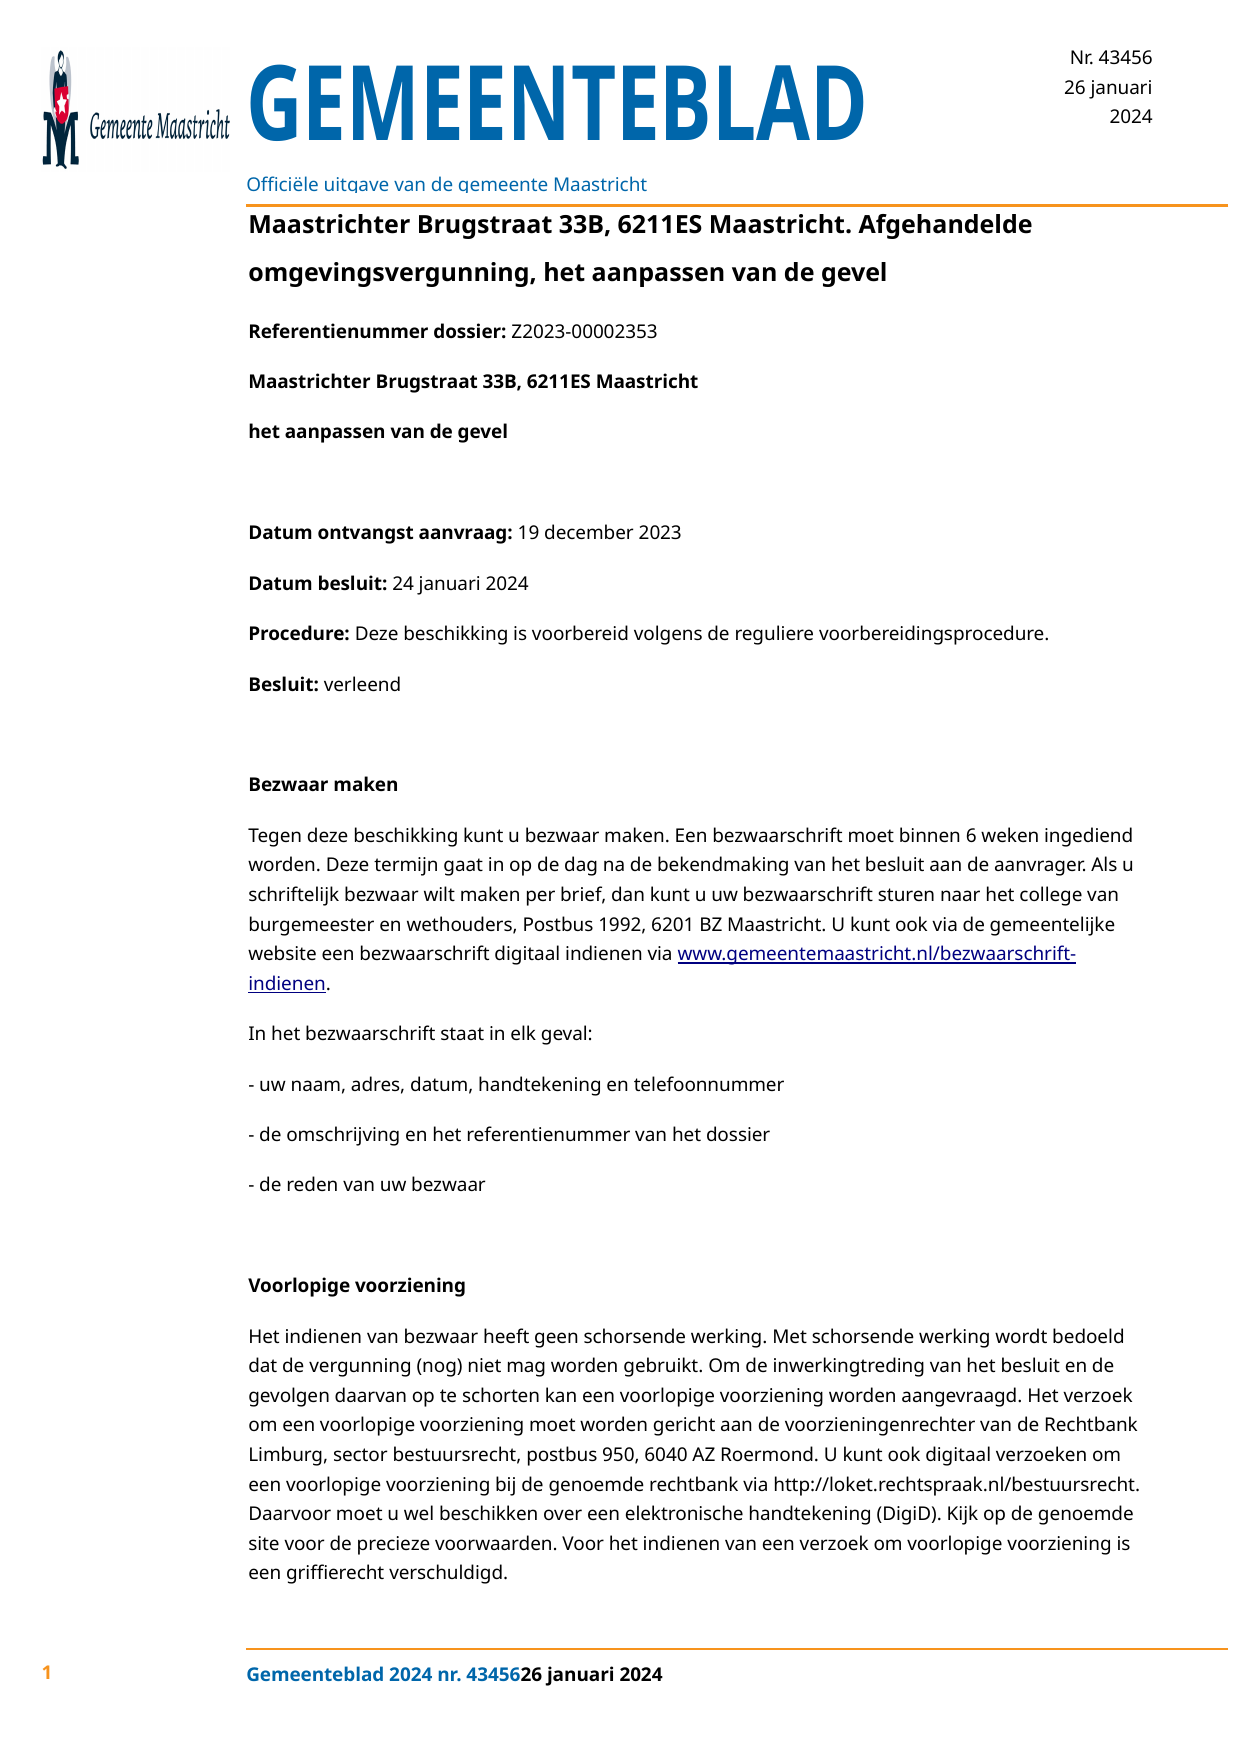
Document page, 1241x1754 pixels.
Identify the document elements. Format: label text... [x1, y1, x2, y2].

text Datum besluit: 24 januari 2024 [248, 570, 1152, 596]
text In het bezwaarschrift staat in elk geval: [248, 1020, 1152, 1046]
text Besluit: verleend [248, 671, 1152, 697]
picture [41, 47, 231, 172]
text Tegen deze beschikking kunt u bezwaar maken. Een bezwaarschrift moet binnen 6 weken ingediend worden. Deze termijn gaat in op de dag na de bekendmaking van het besluit aan de aanvrager. Als u schriftelijk bezwaar wilt maken per brief, dan kunt u uw bezwaarschrift sturen naar het college van burgemeester en wethouders, Postbus 1992, 6201 BZ Maastricht. U kunt ook via de gemeentelijke website een bezwaarschrift digitaal indienen via www.gemeentemaastricht.nl/bezwaarschrift-indienen. [248, 822, 1152, 996]
text Referentienummer dossier: Z2023-00002353 [248, 318, 1152, 344]
text Procedure: Deze beschikking is voorbereid volgens de reguliere voorbereidingsprocedure. [248, 620, 1152, 646]
text - de omschrijving en het referentienummer van het dossier [248, 1121, 1152, 1147]
text Bezwaar maken [248, 772, 1152, 797]
text Het indienen van bezwaar heeft geen schorsende werking. Met schorsende werking wordt bedoeld dat de vergunning (nog) niet mag worden gebruikt. Om de inwerkingtreding van het besluit en de gevolgen daarvan op te schorten kan een voorlopige voorziening worden aangevraagd. Het verzoek om een voorlopige voorziening moet worden gericht aan de voorzieningenrechter van de Rechtbank Limburg, sector bestuursrecht, postbus 950, 6040 AZ Roermond. U kunt ook digitaal verzoeken om een voorlopige voorziening bij de genoemde rechtbank via http://loket.rechtspraak.nl/bestuursrecht. Daarvoor moet u wel beschikken over een elektronische handtekening (DigiD). Kijk op de genoemde site voor de precieze voorwaarden. Voor het indienen van een verzoek om voorlopige voorziening is een griffierecht verschuldigd. [248, 1323, 1152, 1585]
text Maastrichter Brugstraat 33B, 6211ES Maastricht. Afgehandelde omgevingsvergunning, het aanpassen van de gevel [248, 207, 1152, 288]
text Datum ontvangst aanvraag: 19 december 2023 [248, 519, 1152, 545]
text het aanpassen van de gevel [248, 419, 1152, 444]
text - uw naam, adres, datum, handtekening en telefoonnummer [248, 1071, 1152, 1097]
text Maastrichter Brugstraat 33B, 6211ES Maastricht [248, 368, 1152, 394]
text Voorlopige voorziening [248, 1272, 1152, 1298]
text - de reden van uw bezwaar [248, 1172, 1152, 1197]
